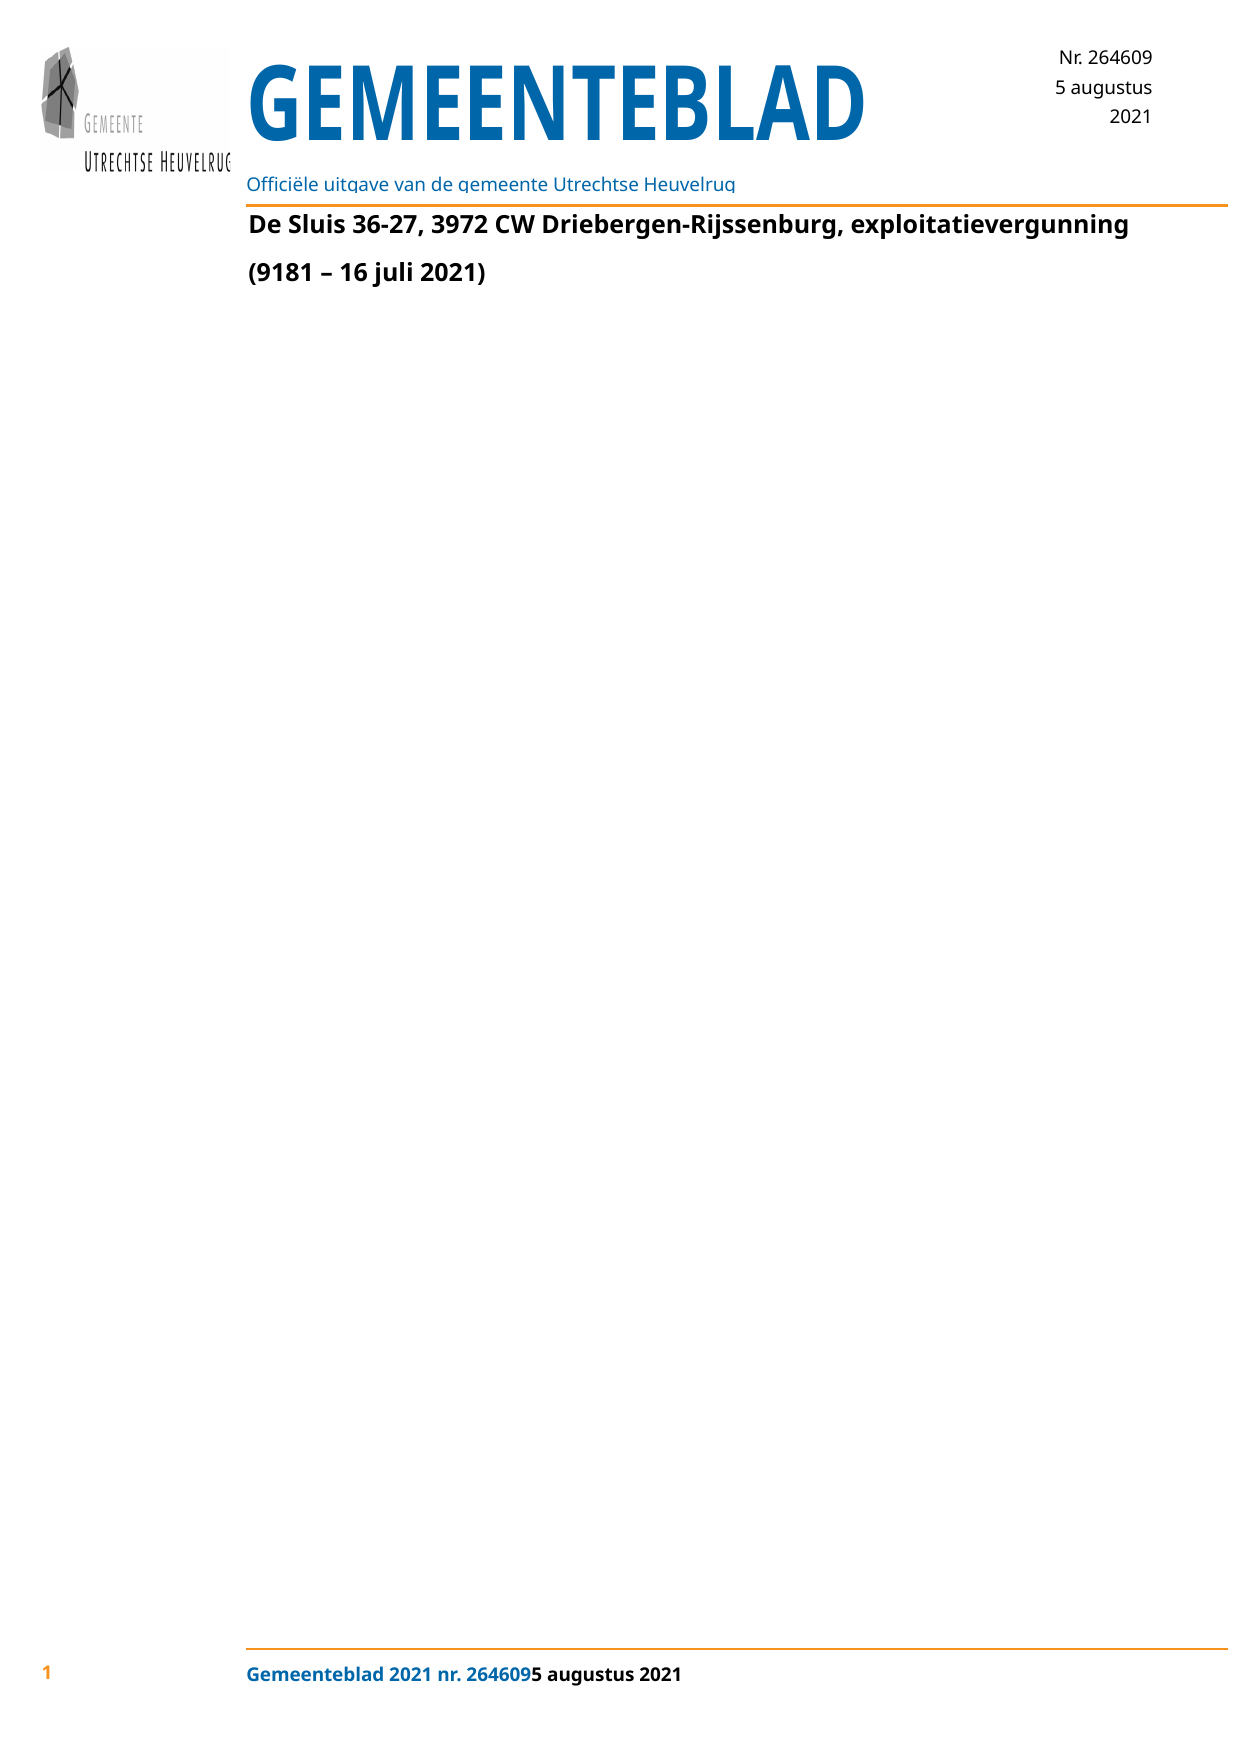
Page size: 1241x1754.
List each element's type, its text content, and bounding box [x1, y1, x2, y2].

picture [41, 47, 231, 172]
text De Sluis 36-27, 3972 CW Driebergen-Rijssenburg, exploitatievergunning (9181 – 16 juli 2021) [248, 207, 1152, 288]
